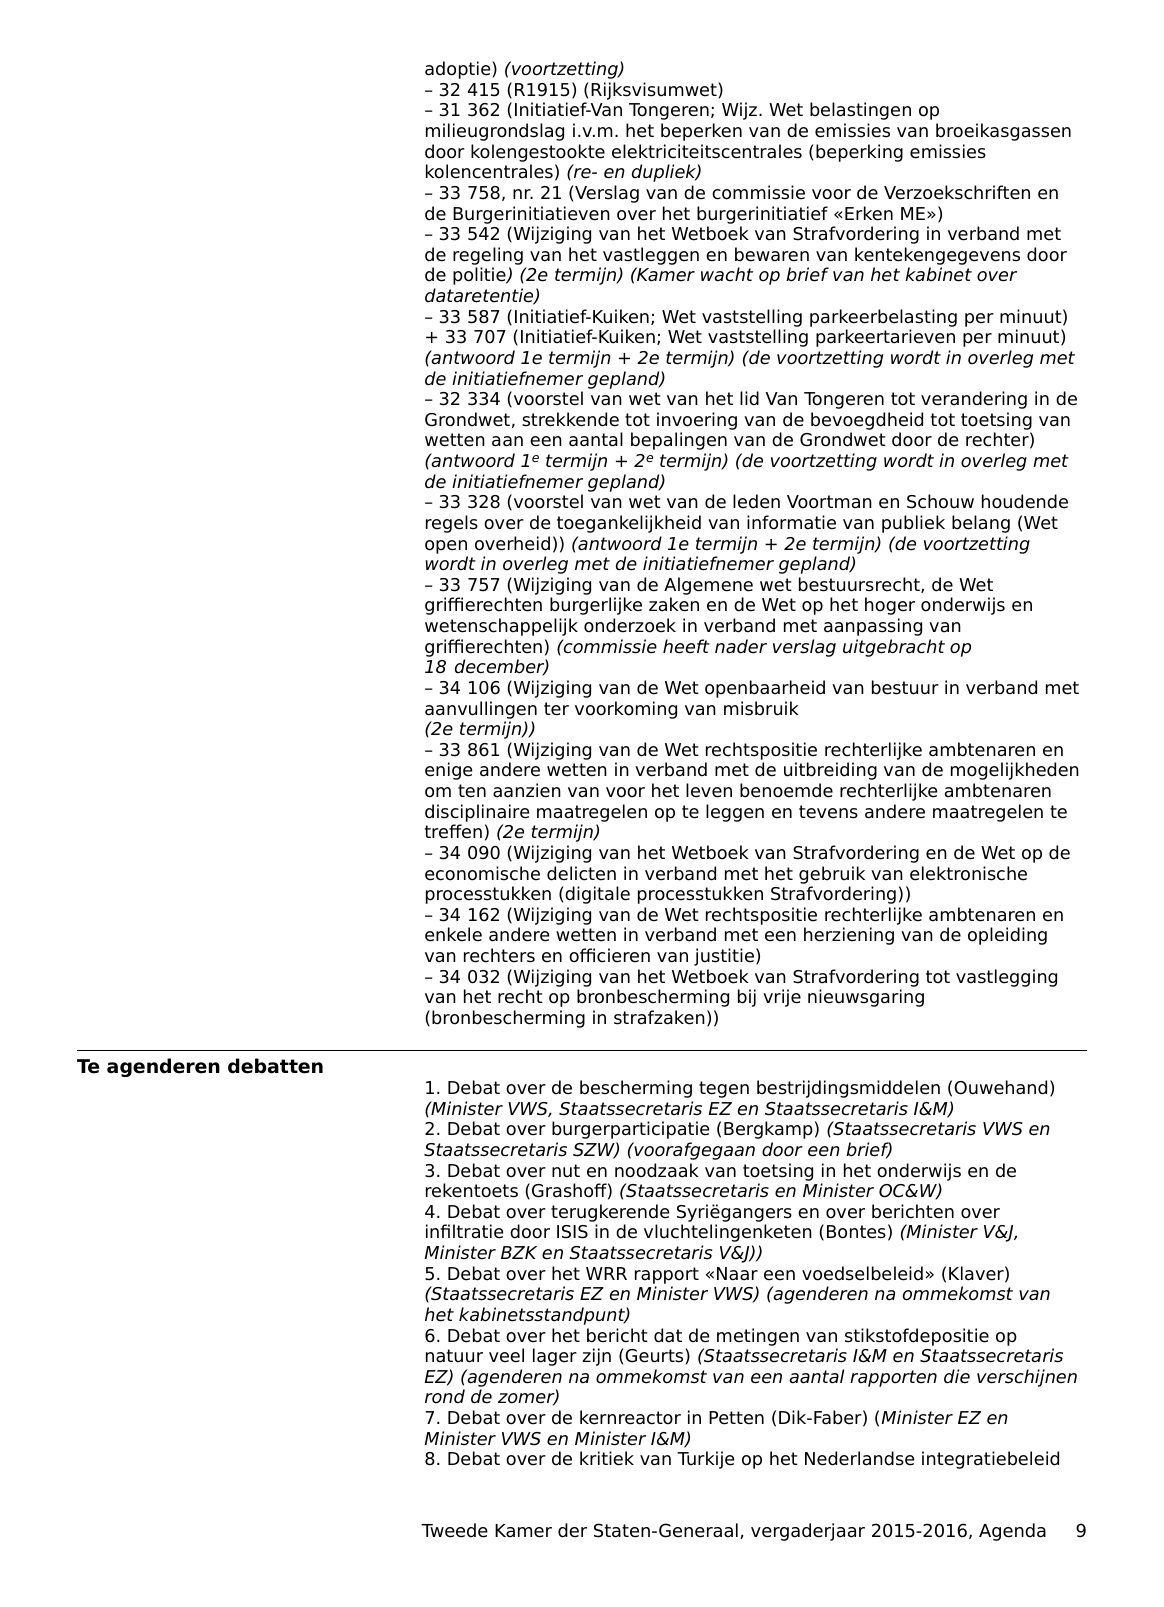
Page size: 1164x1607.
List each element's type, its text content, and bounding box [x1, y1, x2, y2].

table_cell 1. Debat over de bescherming tegen bestrijdingsmiddelen (Ouwehand) (Minister VWS, Staatssecretaris EZ en Staatssecretaris I&M) [418, 1078, 1087, 1119]
table_cell – 33 758, nr. 21 (Verslag van de commissie voor de Verzoekschriften en de Burgerinitiatieven over het burgerinitiatief «Erken ME») [418, 183, 1087, 224]
table_cell – 32 334 (voorstel van wet van het lid Van Tongeren tot verandering in de Grondwet, strekkende tot invoering van de bevoegdheid tot toetsing van wetten aan een aantal bepalingen van de Grondwet door de rechter) (antwoord 1e termijn + 2e termijn) (de voortzetting wordt in overleg met de initiatiefnemer gepland) [418, 389, 1087, 492]
table_cell [77, 740, 401, 843]
table_cell [77, 224, 401, 307]
table_cell – 34 090 (Wijziging van het Wetboek van Strafvordering en de Wet op de economische delicten in verband met het gebruik van elektronische processtukken (digitale processtukken Strafvordering)) [418, 843, 1087, 905]
table_cell [401, 59, 418, 80]
table_cell [77, 1161, 401, 1202]
table_cell – 33 861 (Wijziging van de Wet rechtspositie rechterlijke ambtenaren en enige andere wetten in verband met de uitbreiding van de mogelijkheden om ten aanzien van voor het leven benoemde rechterlijke ambtenaren disciplinaire maatregelen op te leggen en tevens andere maatregelen te treffen) (2e termijn) [418, 740, 1087, 843]
table_cell – 31 362 (Initiatief-Van Tongeren; Wijz. Wet belastingen op milieugrondslag i.v.m. het beperken van de emissies van broeikasgassen door kolengestookte elektriciteitscentrales (beperking emissies kolencentrales) (re- en dupliek) [418, 100, 1087, 183]
table_header Te agenderen debatten [77, 1051, 401, 1078]
table_cell – 33 542 (Wijziging van het Wetboek van Strafvordering in verband met de regeling van het vastleggen en bewaren van kentekengegevens door de politie) (2e termijn) (Kamer wacht op brief van het kabinet over dataretentie) [418, 224, 1087, 307]
table_cell [77, 1202, 401, 1264]
table_cell [401, 183, 418, 224]
table_cell [77, 1408, 401, 1449]
table_cell [77, 678, 401, 719]
table_cell [401, 307, 418, 389]
table_cell [401, 224, 418, 307]
table_cell [401, 1408, 418, 1449]
table_cell [401, 389, 418, 492]
table_cell [401, 575, 418, 678]
table_cell [401, 1078, 418, 1119]
table_cell [77, 389, 401, 492]
table_cell [401, 100, 418, 183]
table_cell [401, 492, 418, 575]
table_cell (2e termijn)) [418, 719, 1087, 740]
table_cell [77, 575, 401, 678]
table_cell adoptie) (voortzetting) [418, 59, 1087, 80]
table_cell – 33 328 (voorstel van wet van de leden Voortman en Schouw houdende regels over de toegankelijkheid van informatie van publiek belang (Wet open overheid)) (antwoord 1e termijn + 2e termijn) (de voortzetting wordt in overleg met de initiatiefnemer gepland) [418, 492, 1087, 575]
table_cell [401, 1161, 418, 1202]
table_cell 3. Debat over nut en noodzaak van toetsing in het onderwijs en de rekentoets (Grashoff) (Staatssecretaris en Minister OC&W) [418, 1161, 1087, 1202]
table_cell [401, 1202, 418, 1264]
table_cell 7. Debat over de kernreactor in Petten (Dik-Faber) (Minister EZ en Minister VWS en Minister I&M) [418, 1408, 1087, 1449]
table_cell [77, 843, 401, 905]
table_cell [77, 80, 401, 100]
table_cell [77, 905, 401, 967]
table_cell 4. Debat over terugkerende Syriëgangers en over berichten over infiltratie door ISIS in de vluchtelingenketen (Bontes) (Minister V&J, Minister BZK en Staatssecretaris V&J)) [418, 1202, 1087, 1264]
table_cell 5. Debat over het WRR rapport «Naar een voedselbeleid» (Klaver) (Staatssecretaris EZ en Minister VWS) (agenderen na ommekomst van het kabinetsstandpunt) [418, 1264, 1087, 1326]
table_cell [77, 1264, 401, 1326]
table_cell [77, 1449, 401, 1470]
table_cell [77, 100, 401, 183]
table_cell – 34 162 (Wijziging van de Wet rechtspositie rechterlijke ambtenaren en enkele andere wetten in verband met een herziening van de opleiding van rechters en officieren van justitie) [418, 905, 1087, 967]
table_cell – 32 415 (R1915) (Rijksvisumwet) [418, 80, 1087, 100]
table_cell [77, 1078, 401, 1119]
table_cell [401, 80, 418, 100]
table_cell [77, 183, 401, 224]
table_cell – 33 587 (Initiatief-Kuiken; Wet vaststelling parkeerbelasting per minuut) + 33 707 (Initiatief-Kuiken; Wet vaststelling parkeertarieven per minuut) (antwoord 1e termijn + 2e termijn) (de voortzetting wordt in overleg met de initiatiefnemer gepland) [418, 307, 1087, 389]
table_cell – 33 757 (Wijziging van de Algemene wet bestuursrecht, de Wet griffierechten burgerlijke zaken en de Wet op het hoger onderwijs en wetenschappelijk onderzoek in verband met aanpassing van griffierechten) (commissie heeft nader verslag uitgebracht op 18 december) [418, 575, 1087, 678]
table_cell 6. Debat over het bericht dat de metingen van stikstofdepositie op natuur veel lager zijn (Geurts) (Staatssecretaris I&M en Staatssecretaris EZ) (agenderen na ommekomst van een aantal rapporten die verschijnen rond de zomer) [418, 1326, 1087, 1408]
table_cell [77, 1119, 401, 1161]
table_cell – 34 106 (Wijziging van de Wet openbaarheid van bestuur in verband met aanvullingen ter voorkoming van misbruik [418, 678, 1087, 719]
table_cell [77, 1326, 401, 1408]
table_cell [401, 1119, 418, 1161]
table_cell [401, 967, 418, 1028]
table_cell [77, 59, 401, 80]
table_cell [401, 1264, 418, 1326]
table_cell [77, 967, 401, 1028]
table_cell – 34 032 (Wijziging van het Wetboek van Strafvordering tot vastlegging van het recht op bronbescherming bij vrije nieuwsgaring (bronbescherming in strafzaken)) [418, 967, 1087, 1028]
table_cell 8. Debat over de kritiek van Turkije op het Nederlandse integratiebeleid [418, 1449, 1087, 1470]
table_header [401, 1051, 418, 1078]
table_cell [401, 719, 418, 740]
table_cell [77, 492, 401, 575]
table_cell [401, 1449, 418, 1470]
table_header [418, 1051, 1087, 1078]
table_cell 2. Debat over burgerparticipatie (Bergkamp) (Staatssecretaris VWS en Staatssecretaris SZW) (voorafgegaan door een brief) [418, 1119, 1087, 1161]
table_cell [401, 740, 418, 843]
table_cell [77, 307, 401, 389]
table_cell [401, 905, 418, 967]
table_cell [401, 843, 418, 905]
table_cell [77, 719, 401, 740]
table_cell [401, 1326, 418, 1408]
table_cell [401, 678, 418, 719]
